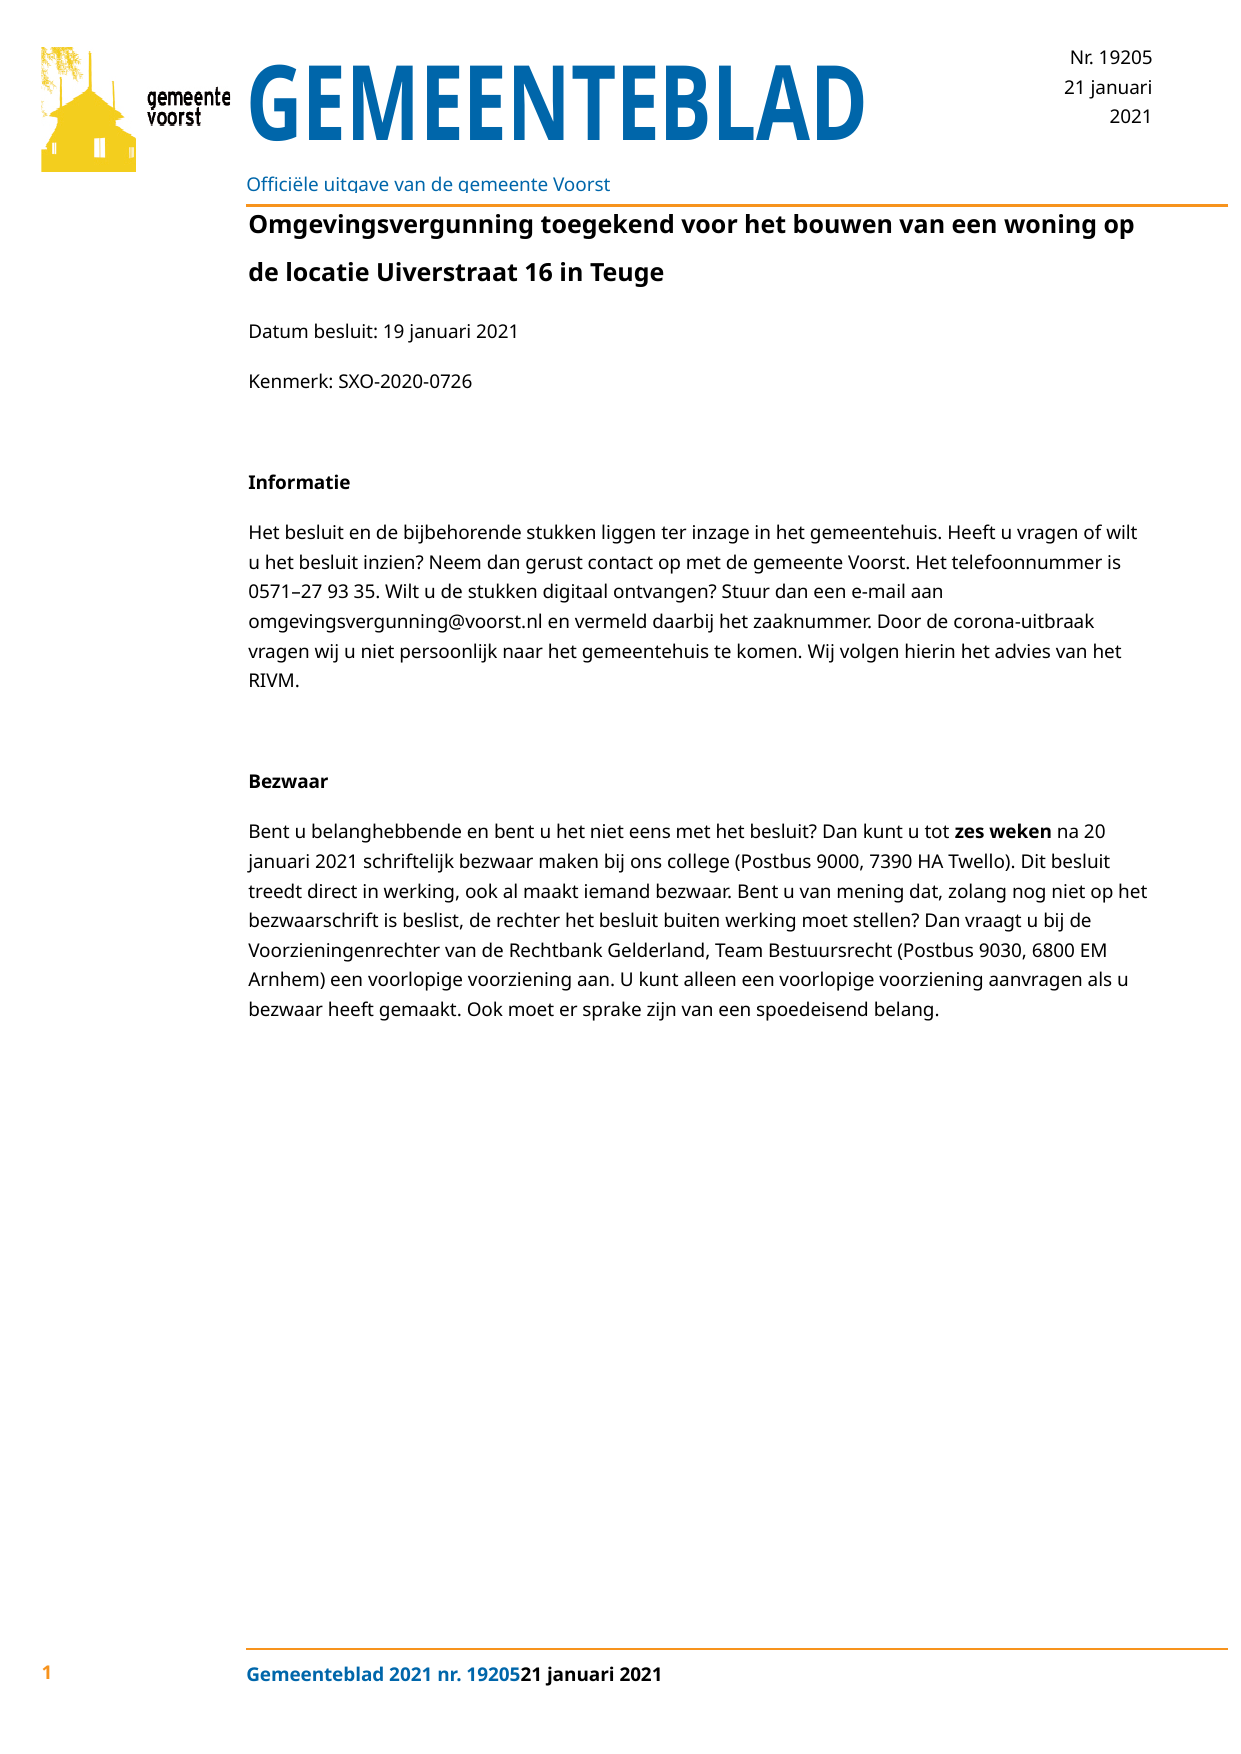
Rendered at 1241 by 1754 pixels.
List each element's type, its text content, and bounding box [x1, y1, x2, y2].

text Informatie [248, 469, 1152, 495]
text Datum besluit: 19 januari 2021 [248, 318, 1152, 344]
text Het besluit en de bijbehorende stukken liggen ter inzage in het gemeentehuis. Heeft u vragen of wilt u het besluit inzien? Neem dan gerust contact op met de gemeente Voorst. Het telefoonnummer is 0571–27 93 35. Wilt u de stukken digitaal ontvangen? Stuur dan een e-mail aan omgevingsvergunning@voorst.nl en vermeld daarbij het zaaknummer. Door de corona-uitbraak vragen wij u niet persoonlijk naar het gemeentehuis te komen. Wij volgen hierin het advies van het RIVM. [248, 519, 1152, 693]
text Kenmerk: SXO-2020-0726 [248, 368, 1152, 394]
text Omgevingsvergunning toegekend voor het bouwen van een woning op de locatie Uiverstraat 16 in Teuge [248, 207, 1152, 288]
picture [41, 47, 231, 172]
text Bezwaar [248, 768, 1152, 794]
text Bent u belanghebbende en bent u het niet eens met het besluit? Dan kunt u tot zes weken na 20 januari 2021 schriftelijk bezwaar maken bij ons college (Postbus 9000, 7390 HA Twello). Dit besluit treedt direct in werking, ook al maakt iemand bezwaar. Bent u van mening dat, zolang nog niet op het bezwaarschrift is beslist, de rechter het besluit buiten werking moet stellen? Dan vraagt u bij de Voorzieningenrechter van de Rechtbank Gelderland, Team Bestuursrecht (Postbus 9030, 6800 EM Arnhem) een voorlopige voorziening aan. U kunt alleen een voorlopige voorziening aanvragen als u bezwaar heeft gemaakt. Ook moet er sprake zijn van een spoedeisend belang. [248, 819, 1152, 1022]
